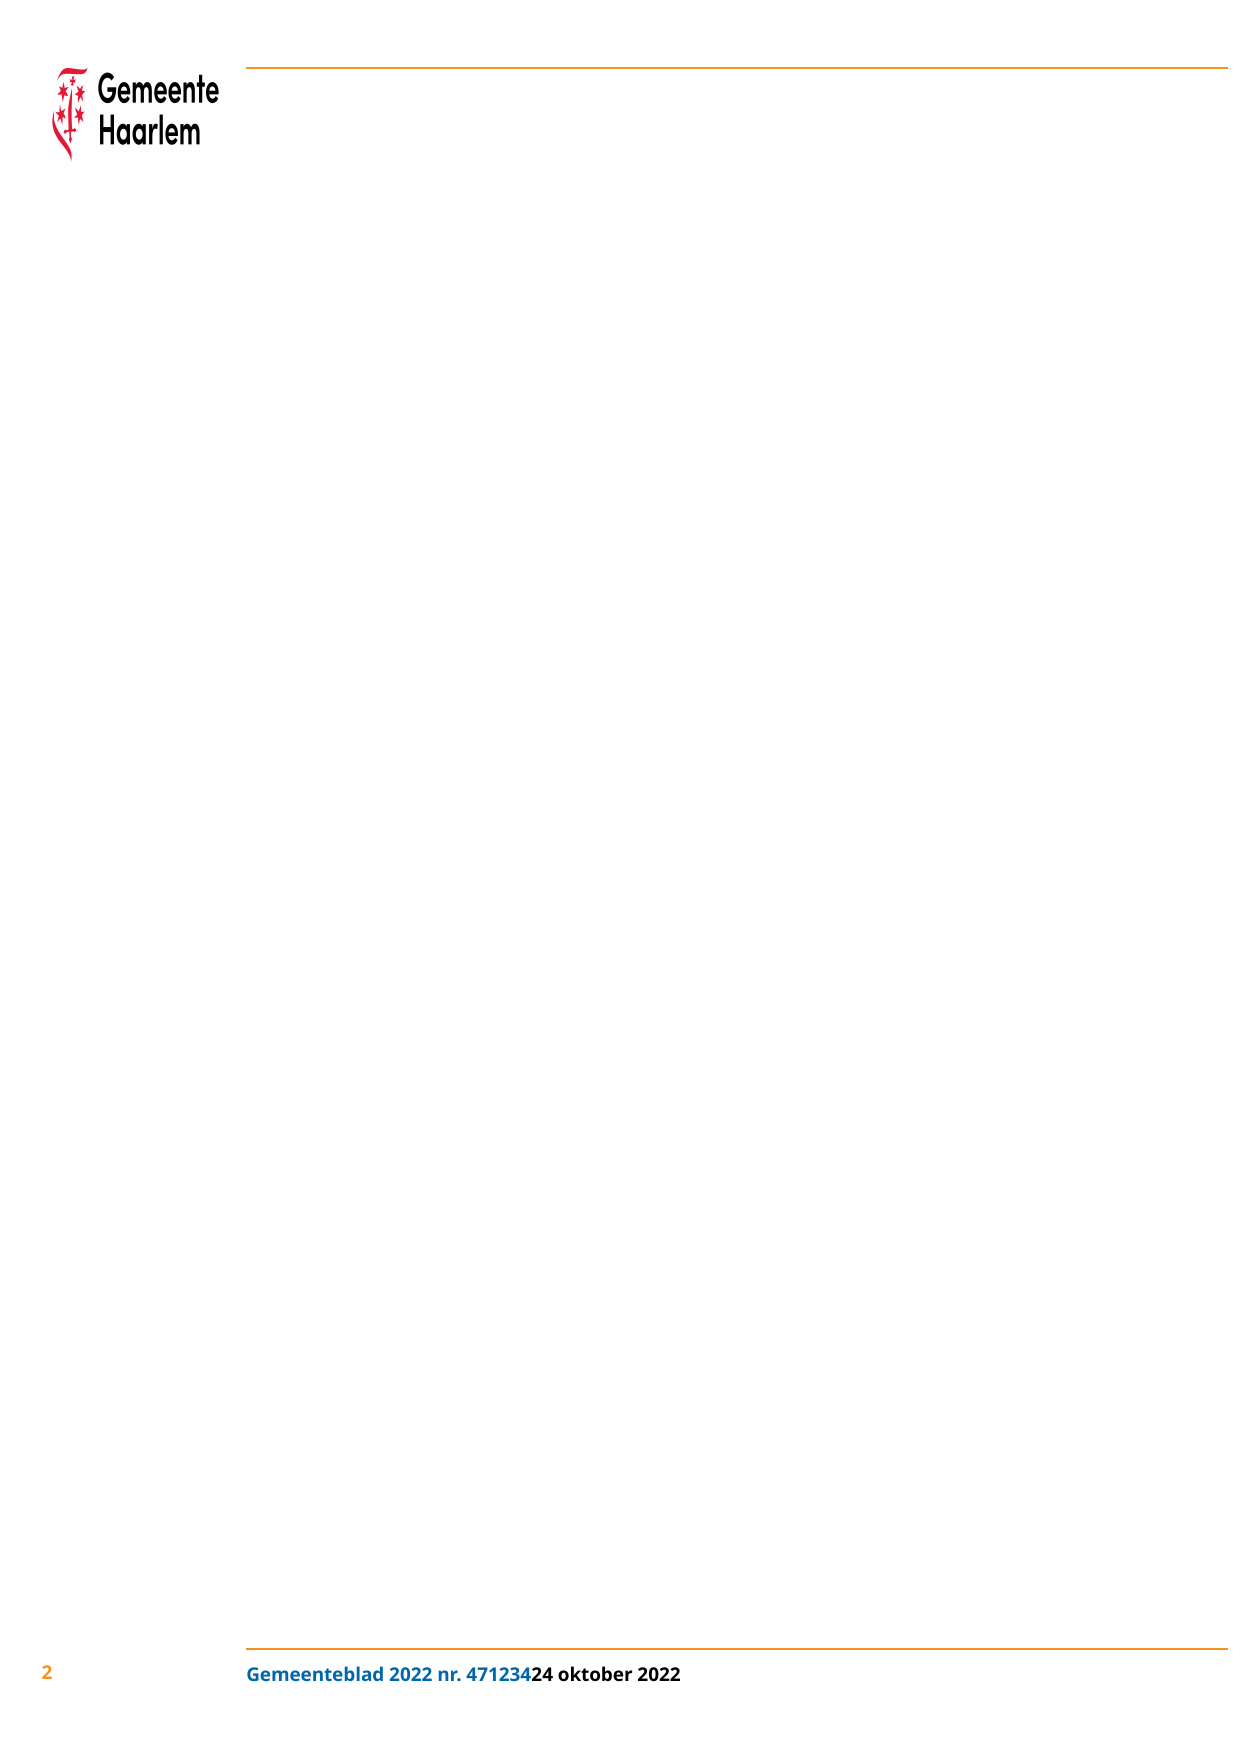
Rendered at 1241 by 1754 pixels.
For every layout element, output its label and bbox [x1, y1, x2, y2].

picture [41, 47, 231, 172]
